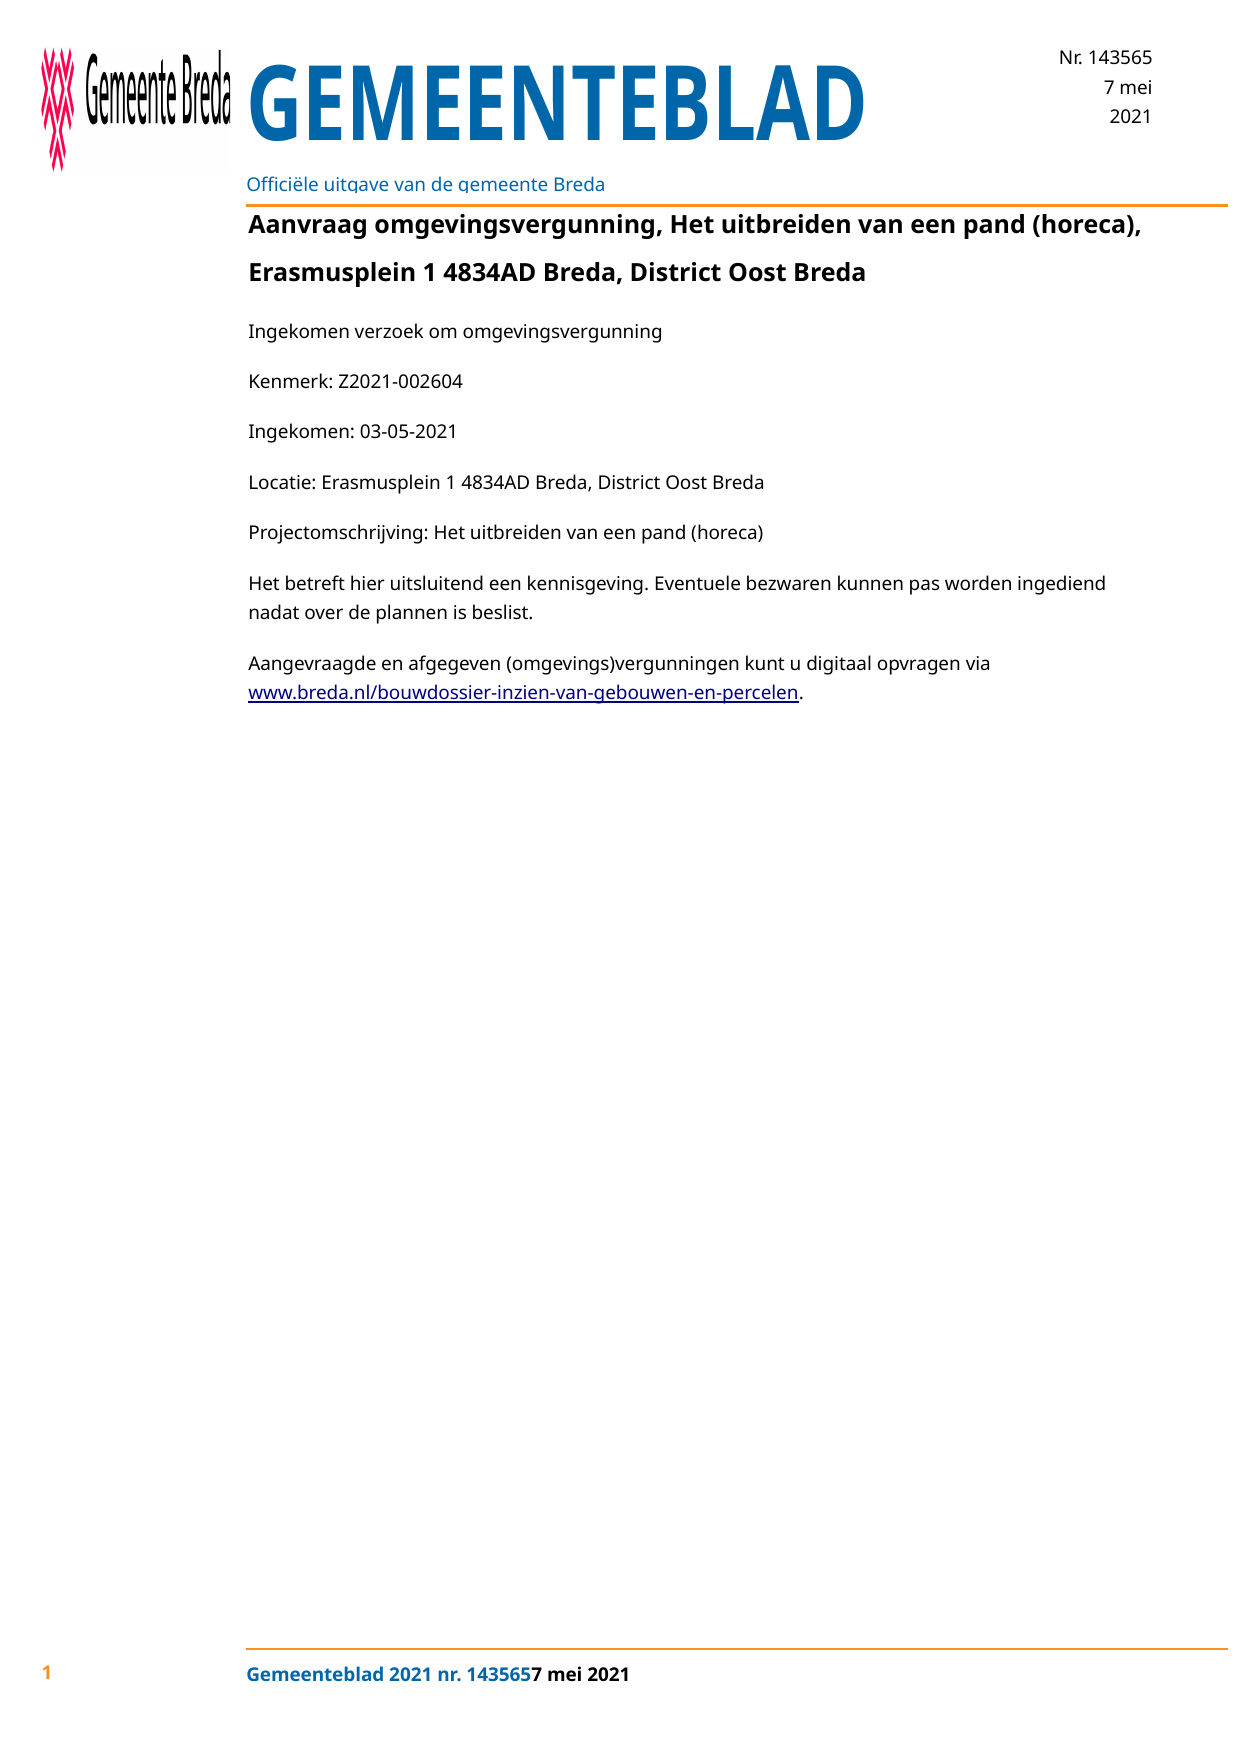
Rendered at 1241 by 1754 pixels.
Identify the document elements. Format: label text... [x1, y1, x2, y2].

text Ingekomen: 03-05-2021 [248, 419, 1152, 444]
text Aanvraag omgevingsvergunning, Het uitbreiden van een pand (horeca), Erasmusplein 1 4834AD Breda, District Oost Breda [248, 207, 1152, 288]
text Kenmerk: Z2021-002604 [248, 368, 1152, 394]
text Ingekomen verzoek om omgevingsvergunning [248, 318, 1152, 344]
text Aangevraagde en afgegeven (omgevings)vergunningen kunt u digitaal opvragen via www.breda.nl/bouwdossier-inzien-van-gebouwen-en-percelen. [248, 650, 1152, 705]
text Projectomschrijving: Het uitbreiden van een pand (horeca) [248, 519, 1152, 545]
text Het betreft hier uitsluitend een kennisgeving. Eventuele bezwaren kunnen pas worden ingediend nadat over de plannen is beslist. [248, 570, 1152, 625]
text Locatie: Erasmusplein 1 4834AD Breda, District Oost Breda [248, 469, 1152, 495]
picture [41, 47, 231, 172]
